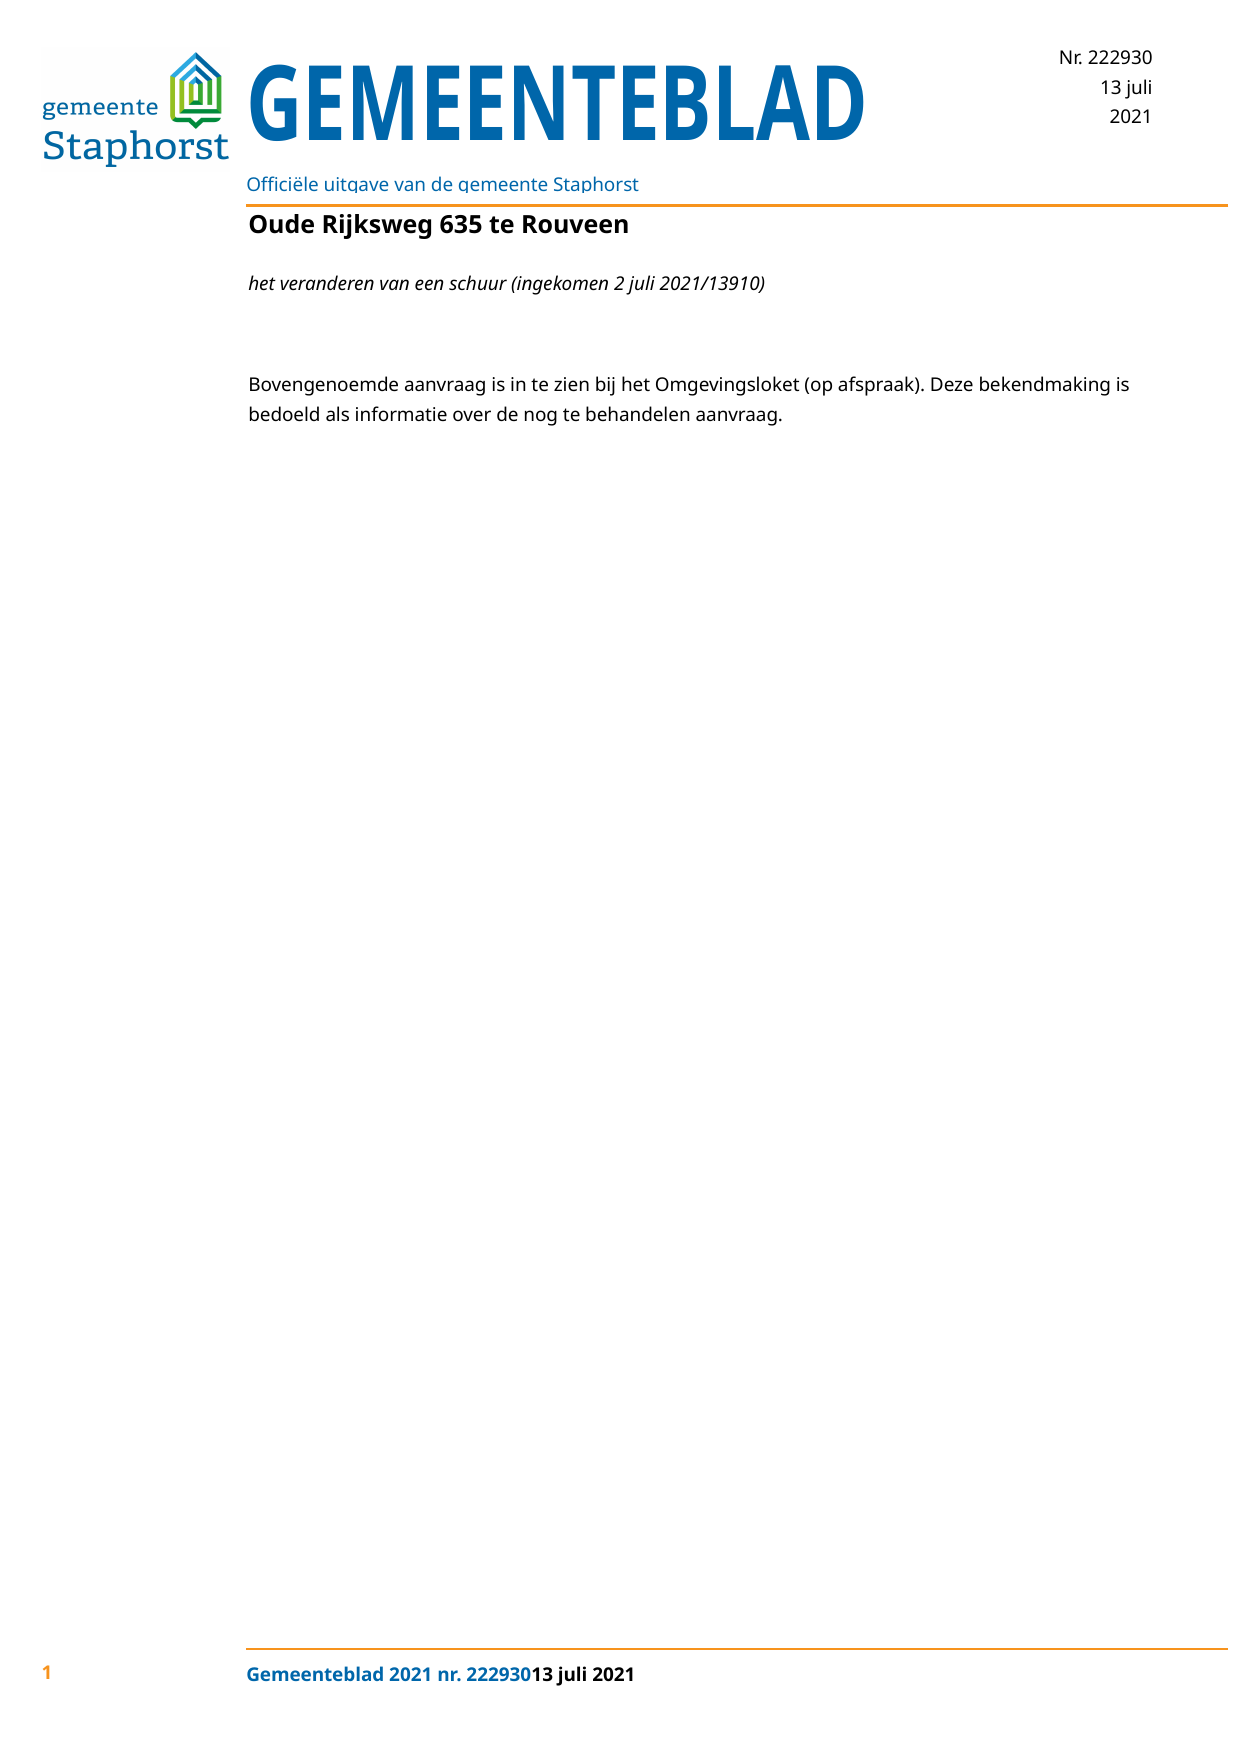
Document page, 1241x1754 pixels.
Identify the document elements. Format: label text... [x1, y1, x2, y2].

picture [41, 47, 231, 172]
text Oude Rijksweg 635 te Rouveen [248, 207, 1152, 241]
text het veranderen van een schuur (ingekomen 2 juli 2021/13910) [248, 270, 1152, 296]
text Bovengenoemde aanvraag is in te zien bij het Omgevingsloket (op afspraak). Deze bekendmaking is bedoeld als informatie over de nog te behandelen aanvraag. [248, 371, 1152, 426]
